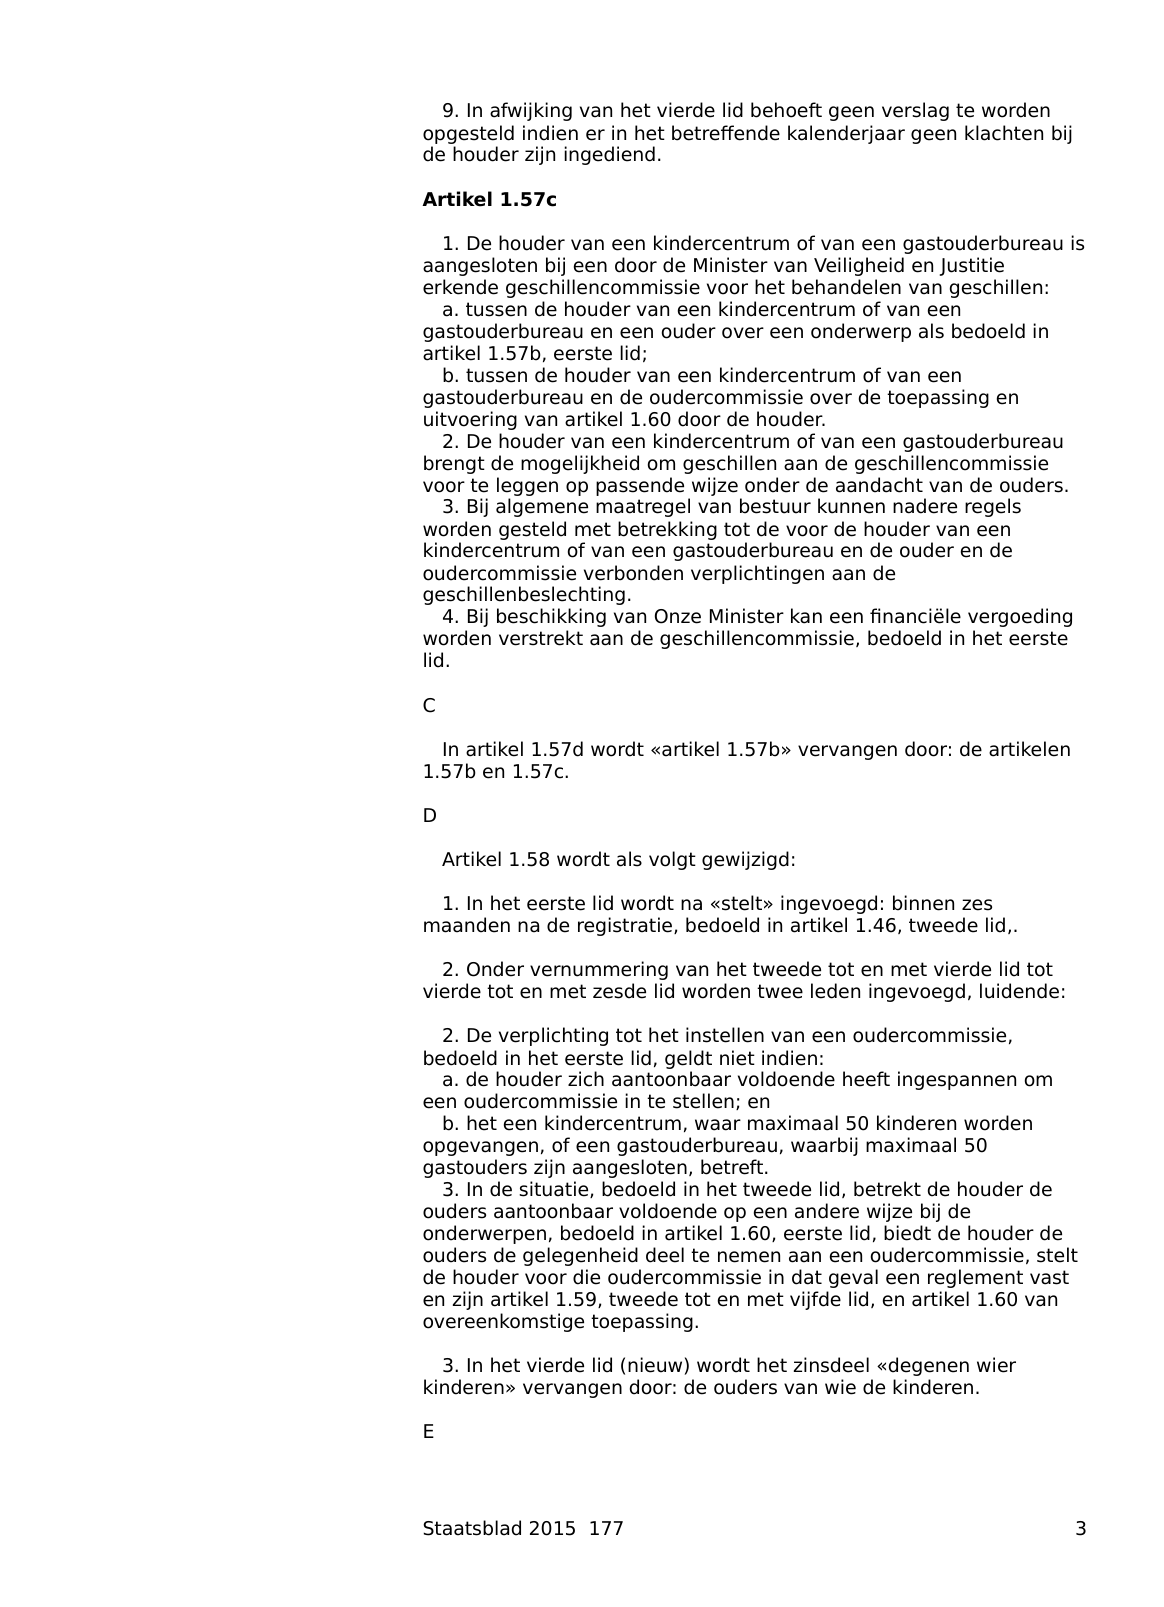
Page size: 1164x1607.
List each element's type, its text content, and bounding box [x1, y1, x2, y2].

text C [422, 694, 1087, 716]
text 2. De verplichting tot het instellen van een oudercommissie, bedoeld in het eerste lid, geldt niet indien: [422, 1025, 1087, 1069]
text 2. Onder vernummering van het tweede tot en met vierde lid tot vierde tot en met zesde lid worden twee leden ingevoegd, luidende: [422, 959, 1087, 1003]
text 1. De houder van een kindercentrum of van een gastouderbureau is aangesloten bij een door de Minister van Veiligheid en Justitie erkende geschillencommissie voor het behandelen van geschillen: [422, 233, 1087, 299]
text E [422, 1421, 1087, 1443]
text a. de houder zich aantoonbaar voldoende heeft ingespannen om een oudercommissie in te stellen; en [422, 1069, 1087, 1113]
text a. tussen de houder van een kindercentrum of van een gastouderbureau en een ouder over een onderwerp als bedoeld in artikel 1.57b, eerste lid; [422, 299, 1087, 364]
subtitle Artikel 1.57c [422, 188, 1087, 211]
text In artikel 1.57d wordt «artikel 1.57b» vervangen door: de artikelen 1.57b en 1.57c. [422, 739, 1087, 783]
text b. tussen de houder van een kindercentrum of van een gastouderbureau en de oudercommissie over de toepassing en uitvoering van artikel 1.60 door de houder. [422, 364, 1087, 431]
text 3. Bij algemene maatregel van bestuur kunnen nadere regels worden gesteld met betrekking tot de voor de houder van een kindercentrum of van een gastouderbureau en de ouder en de oudercommissie verbonden verplichtingen aan de geschillenbeslechting. [422, 496, 1087, 606]
text 2. De houder van een kindercentrum of van een gastouderbureau brengt de mogelijkheid om geschillen aan de geschillencommissie voor te leggen op passende wijze onder de aandacht van de ouders. [422, 431, 1087, 496]
text 4. Bij beschikking van Onze Minister kan een financiële vergoeding worden verstrekt aan de geschillencommissie, bedoeld in het eerste lid. [422, 606, 1087, 672]
text 3. In het vierde lid (nieuw) wordt het zinsdeel «degenen wier kinderen» vervangen door: de ouders van wie de kinderen. [422, 1355, 1087, 1399]
text D [422, 805, 1087, 827]
text 9. In afwijking van het vierde lid behoeft geen verslag te worden opgesteld indien er in het betreffende kalenderjaar geen klachten bij de houder zijn ingediend. [422, 100, 1087, 166]
text Artikel 1.58 wordt als volgt gewijzigd: [422, 849, 1087, 871]
text b. het een kindercentrum, waar maximaal 50 kinderen worden opgevangen, of een gastouderbureau, waarbij maximaal 50 gastouders zijn aangesloten, betreft. [422, 1113, 1087, 1179]
text 3. In de situatie, bedoeld in het tweede lid, betrekt de houder de ouders aantoonbaar voldoende op een andere wijze bij de onderwerpen, bedoeld in artikel 1.60, eerste lid, biedt de houder de ouders de gelegenheid deel te nemen aan een oudercommissie, stelt de houder voor die oudercommissie in dat geval een reglement vast en zijn artikel 1.59, tweede tot en met vijfde lid, en artikel 1.60 van overeenkomstige toepassing. [422, 1179, 1087, 1333]
text 1. In het eerste lid wordt na «stelt» ingevoegd: binnen zes maanden na de registratie, bedoeld in artikel 1.46, tweede lid,. [422, 893, 1087, 937]
